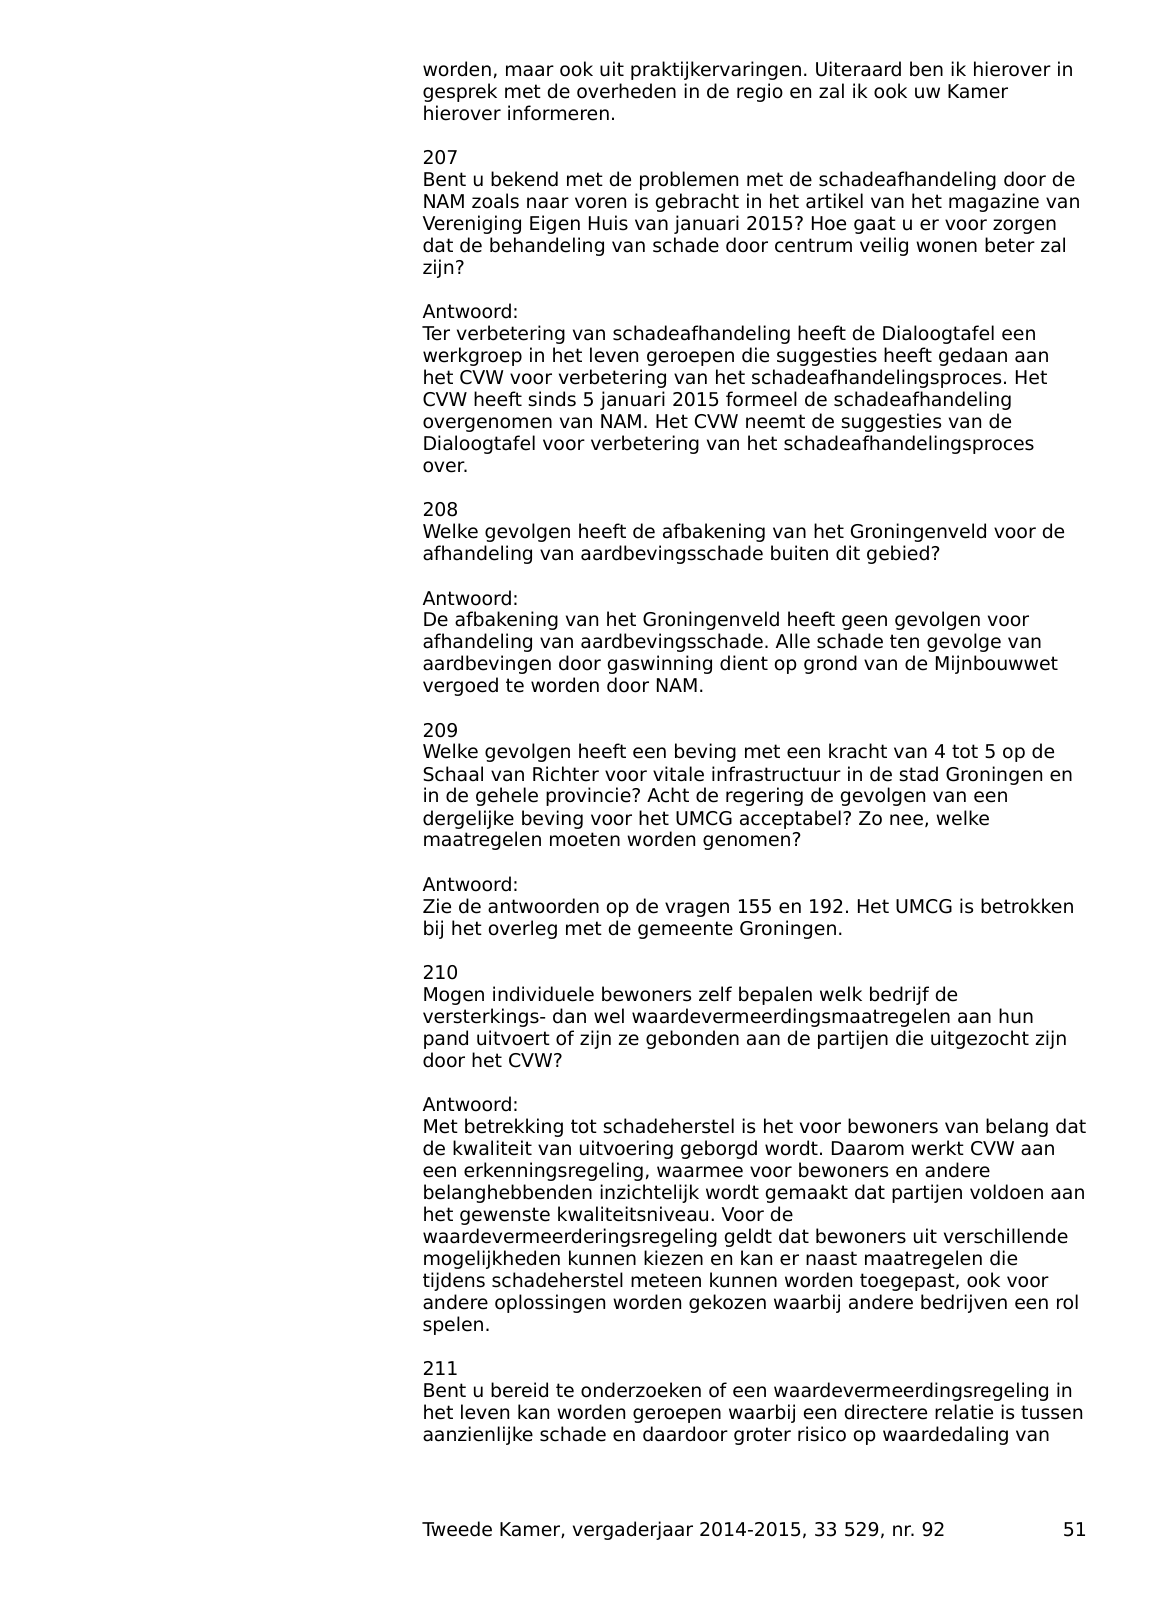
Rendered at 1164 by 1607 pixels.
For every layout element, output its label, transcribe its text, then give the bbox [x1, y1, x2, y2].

text Antwoord: [422, 301, 1087, 323]
text 211 [422, 1358, 1087, 1380]
text Antwoord: [422, 1094, 1087, 1116]
text worden, maar ook uit praktijkervaringen. Uiteraard ben ik hierover in gesprek met de overheden in de regio en zal ik ook uw Kamer hierover informeren. [422, 59, 1087, 125]
text Bent u bereid te onderzoeken of een waardevermeerdingsregeling in het leven kan worden geroepen waarbij een directere relatie is tussen aanzienlijke schade en daardoor groter risico op waardedaling van [422, 1380, 1087, 1446]
text Ter verbetering van schadeafhandeling heeft de Dialoogtafel een werkgroep in het leven geroepen die suggesties heeft gedaan aan het CVW voor verbetering van het schadeafhandelingsproces. Het CVW heeft sinds 5 januari 2015 formeel de schadeafhandeling overgenomen van NAM. Het CVW neemt de suggesties van de Dialoogtafel voor verbetering van het schadeafhandelingsproces over. [422, 323, 1087, 477]
text Welke gevolgen heeft de afbakening van het Groningenveld voor de afhandeling van aardbevingsschade buiten dit gebied? [422, 521, 1087, 565]
text Zie de antwoorden op de vragen 155 en 192. Het UMCG is betrokken bij het overleg met de gemeente Groningen. [422, 896, 1087, 939]
text Mogen individuele bewoners zelf bepalen welk bedrijf de versterkings- dan wel waardevermeerdingsmaatregelen aan hun pand uitvoert of zijn ze gebonden aan de partijen die uitgezocht zijn door het CVW? [422, 984, 1087, 1072]
text Antwoord: [422, 587, 1087, 609]
text 208 [422, 499, 1087, 521]
text Antwoord: [422, 873, 1087, 896]
text 210 [422, 962, 1087, 984]
text Welke gevolgen heeft een beving met een kracht van 4 tot 5 op de Schaal van Richter voor vitale infrastructuur in de stad Groningen en in de gehele provincie? Acht de regering de gevolgen van een dergelijke beving voor het UMCG acceptabel? Zo nee, welke maatregelen moeten worden genomen? [422, 741, 1087, 851]
text Bent u bekend met de problemen met de schadeafhandeling door de NAM zoals naar voren is gebracht in het artikel van het magazine van Vereniging Eigen Huis van januari 2015? Hoe gaat u er voor zorgen dat de behandeling van schade door centrum veilig wonen beter zal zijn? [422, 169, 1087, 279]
text Met betrekking tot schadeherstel is het voor bewoners van belang dat de kwaliteit van uitvoering geborgd wordt. Daarom werkt CVW aan een erkenningsregeling, waarmee voor bewoners en andere belanghebbenden inzichtelijk wordt gemaakt dat partijen voldoen aan het gewenste kwaliteitsniveau. Voor de waardevermeerderingsregeling geldt dat bewoners uit verschillende mogelijkheden kunnen kiezen en kan er naast maatregelen die tijdens schadeherstel meteen kunnen worden toegepast, ook voor andere oplossingen worden gekozen waarbij andere bedrijven een rol spelen. [422, 1116, 1087, 1336]
text 207 [422, 147, 1087, 169]
text De afbakening van het Groningenveld heeft geen gevolgen voor afhandeling van aardbevingsschade. Alle schade ten gevolge van aardbevingen door gaswinning dient op grond van de Mijnbouwwet vergoed te worden door NAM. [422, 609, 1087, 697]
text 209 [422, 719, 1087, 741]
